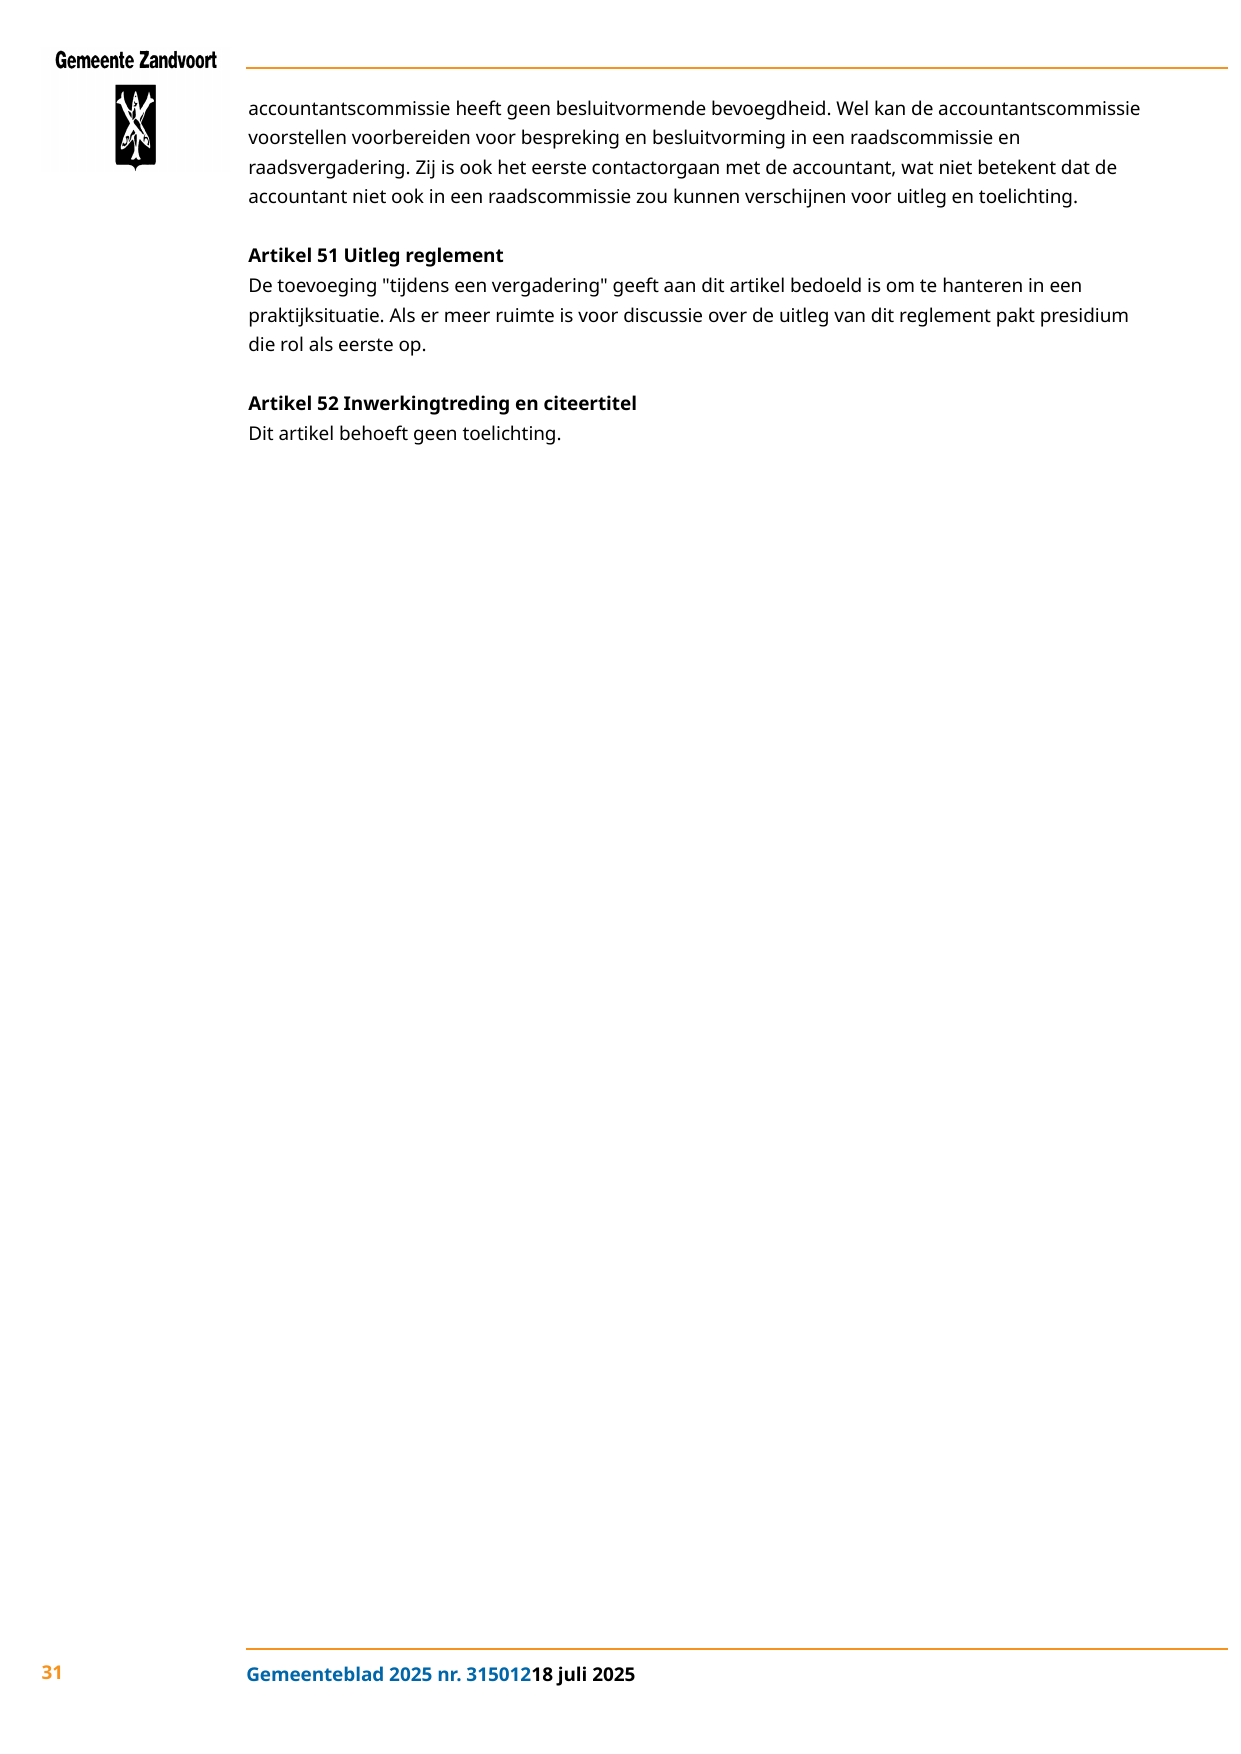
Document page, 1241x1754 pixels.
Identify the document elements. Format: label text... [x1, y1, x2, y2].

text De toevoeging "tijdens een vergadering" geeft aan dit artikel bedoeld is om te hanteren in een praktijksituatie. Als er meer ruimte is voor discussie over de uitleg van dit reglement pakt presidium die rol als eerste op. [248, 272, 1152, 357]
text Artikel 52 Inwerkingtreding en citeertitel [248, 391, 1152, 416]
text Artikel 51 Uitleg reglement [248, 243, 1152, 268]
text Dit artikel behoeft geen toelichting. [248, 420, 1152, 446]
text accountantscommissie heeft geen besluitvormende bevoegdheid. Wel kan de accountantscommissie voorstellen voorbereiden voor bespreking en besluitvorming in een raadscommissie en raadsvergadering. Zij is ook het eerste contactorgaan met de accountant, wat niet betekent dat de accountant niet ook in een raadscommissie zou kunnen verschijnen voor uitleg en toelichting. [248, 95, 1152, 209]
picture [41, 47, 231, 172]
